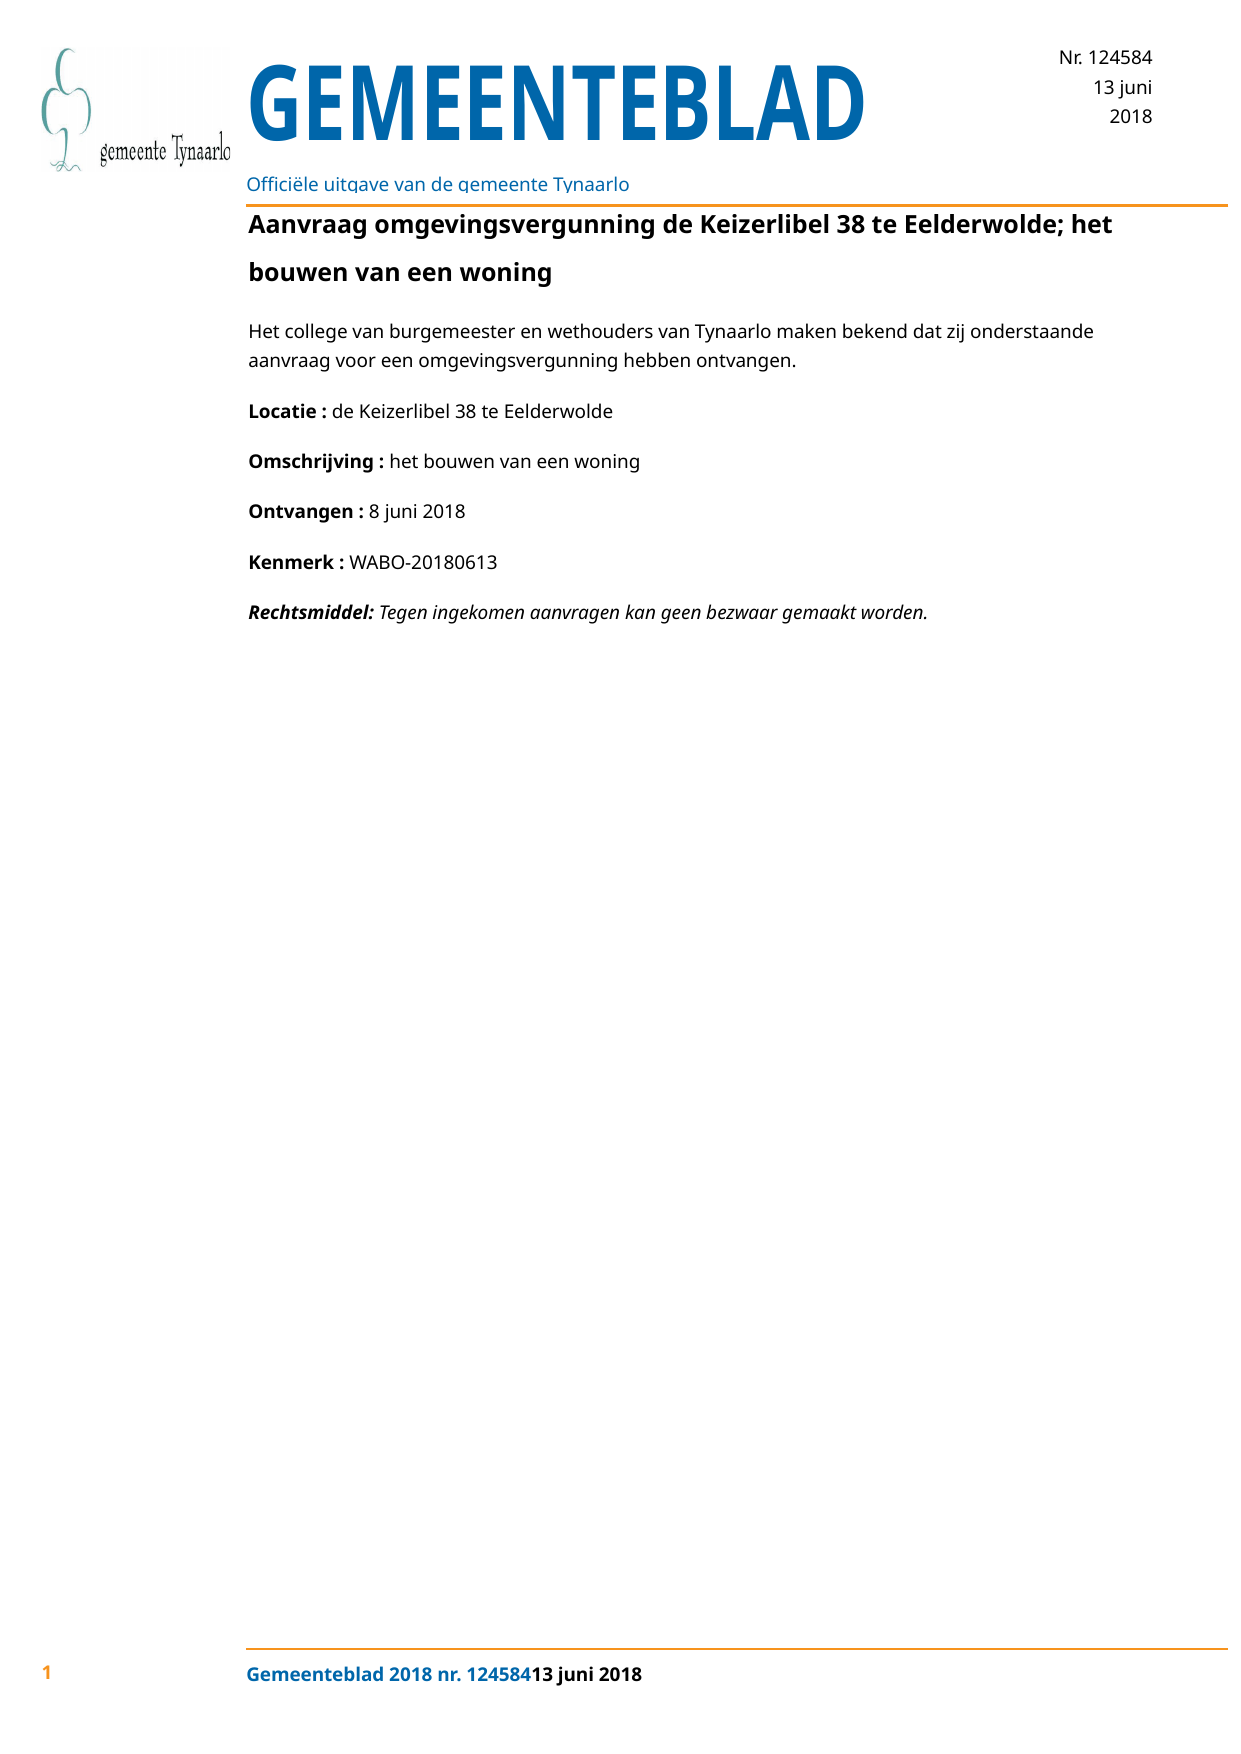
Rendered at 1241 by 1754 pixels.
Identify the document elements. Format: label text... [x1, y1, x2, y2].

text Het college van burgemeester en wethouders van Tynaarlo maken bekend dat zij onderstaande aanvraag voor een omgevingsvergunning hebben ontvangen. [248, 318, 1152, 373]
text Rechtsmiddel: Tegen ingekomen aanvragen kan geen bezwaar gemaakt worden. [248, 599, 1152, 625]
text Aanvraag omgevingsvergunning de Keizerlibel 38 te Eelderwolde; het bouwen van een woning [248, 207, 1152, 288]
text Kenmerk : WABO-20180613 [248, 549, 1152, 575]
picture [41, 47, 231, 172]
text Ontvangen : 8 juni 2018 [248, 499, 1152, 524]
text Omschrijving : het bouwen van een woning [248, 448, 1152, 474]
text Locatie : de Keizerlibel 38 te Eelderwolde [248, 398, 1152, 424]
